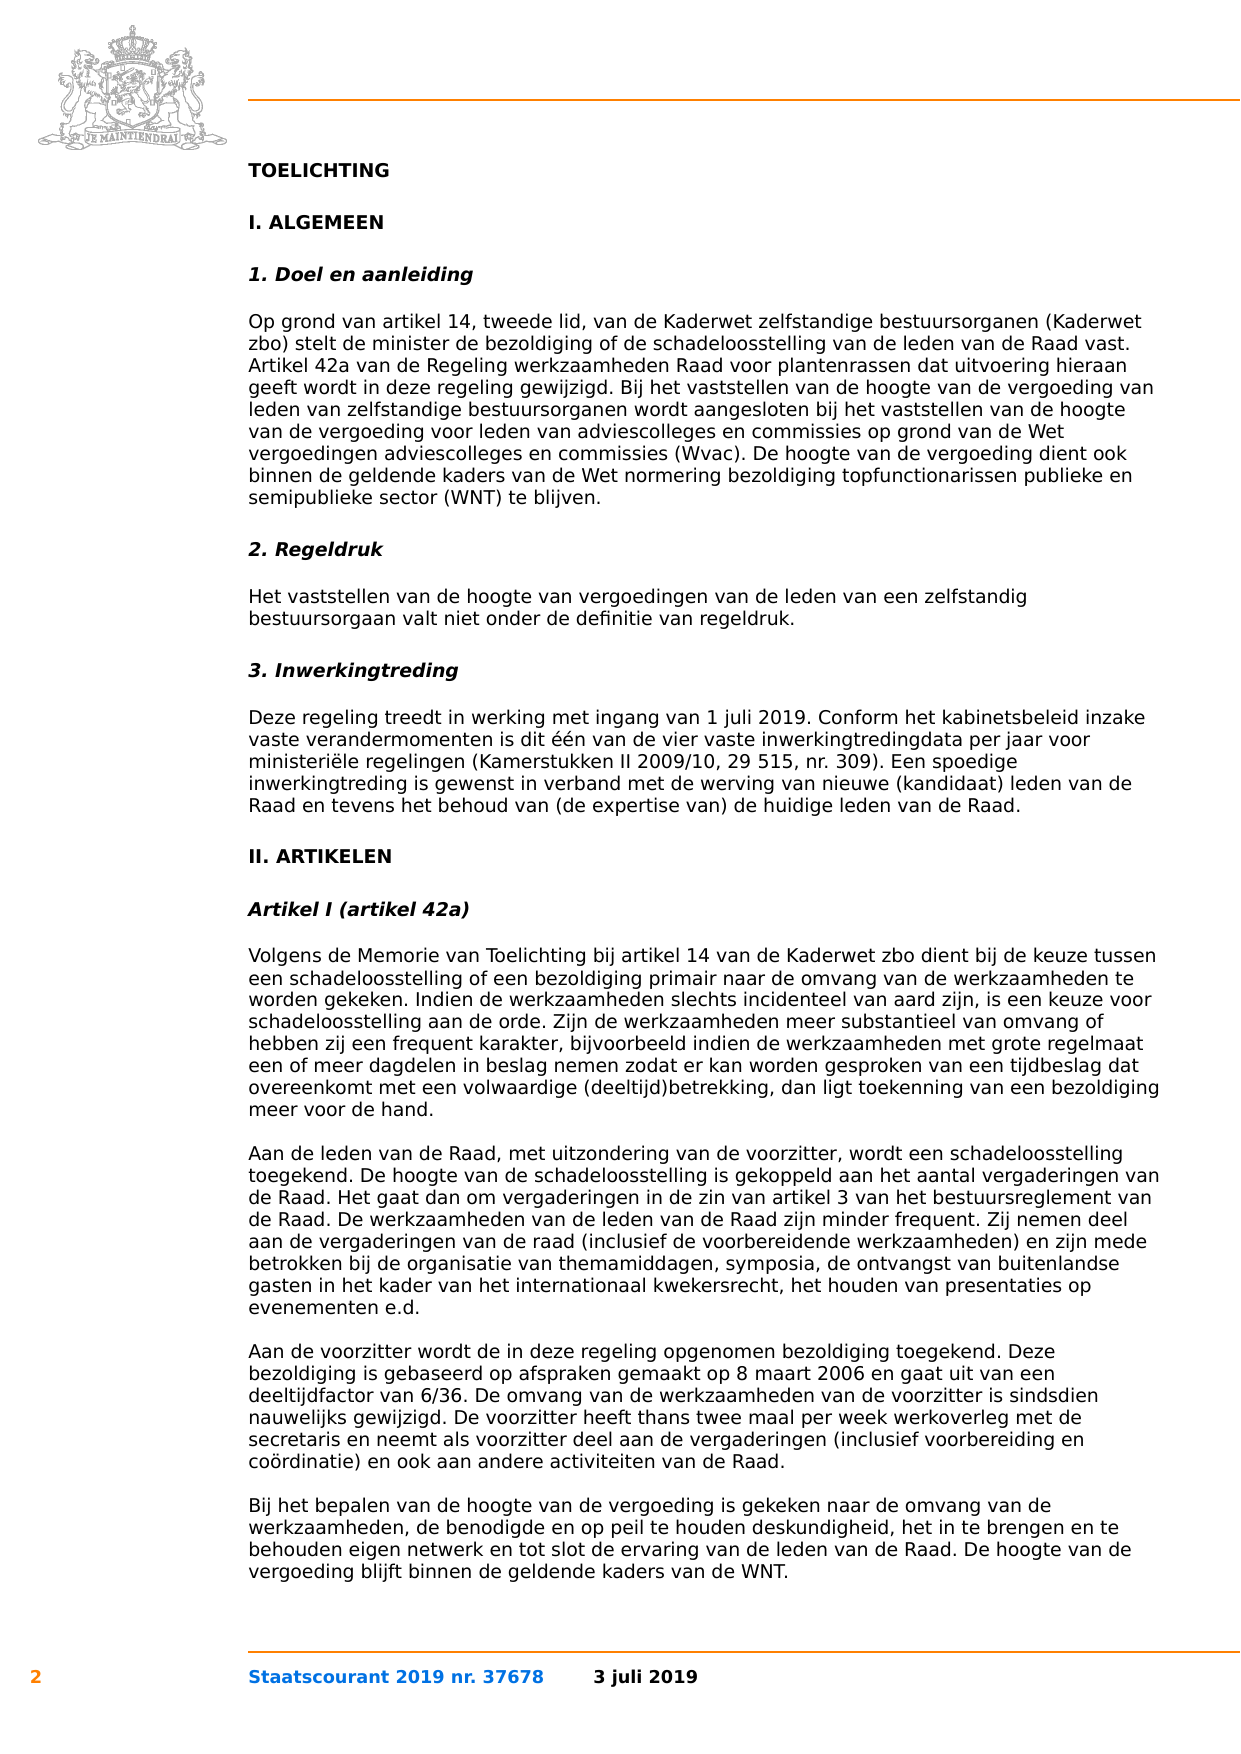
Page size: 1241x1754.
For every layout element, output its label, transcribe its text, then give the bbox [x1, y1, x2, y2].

subtitle 3. Inwerkingtreding [248, 659, 1163, 682]
picture [38, 25, 227, 150]
text Het vaststellen van de hoogte van vergoedingen van de leden van een zelfstandig bestuursorgaan valt niet onder de definitie van regeldruk. [248, 586, 1163, 629]
subtitle II. ARTIKELEN [248, 846, 1163, 868]
text Op grond van artikel 14, tweede lid, van de Kaderwet zelfstandige bestuursorganen (Kaderwet zbo) stelt de minister de bezoldiging of de schadeloosstelling van de leden van de Raad vast. Artikel 42a van de Regeling werkzaamheden Raad voor plantenrassen dat uitvoering hieraan geeft wordt in deze regeling gewijzigd. Bij het vaststellen van de hoogte van de vergoeding van leden van zelfstandige bestuursorganen wordt aangesloten bij het vaststellen van de hoogte van de vergoeding voor leden van adviescolleges en commissies op grond van de Wet vergoedingen adviescolleges en commissies (Wvac). De hoogte van de vergoeding dient ook binnen de geldende kaders van de Wet normering bezoldiging topfunctionarissen publieke en semipublieke sector (WNT) te blijven. [248, 311, 1163, 509]
text Deze regeling treedt in werking met ingang van 1 juli 2019. Conform het kabinetsbeleid inzake vaste verandermomenten is dit één van de vier vaste inwerkingtredingdata per jaar voor ministeriële regelingen (Kamerstukken II 2009/10, 29 515, nr. 309). Een spoedige inwerkingtreding is gewenst in verband met de werving van nieuwe (kandidaat) leden van de Raad en tevens het behoud van (de expertise van) de huidige leden van de Raad. [248, 707, 1163, 816]
text Aan de leden van de Raad, met uitzondering van de voorzitter, wordt een schadeloosstelling toegekend. De hoogte van de schadeloosstelling is gekoppeld aan het aantal vergaderingen van de Raad. Het gaat dan om vergaderingen in de zin van artikel 3 van het bestuursreglement van de Raad. De werkzaamheden van de leden van de Raad zijn minder frequent. Zij nemen deel aan de vergaderingen van de raad (inclusief de voorbereidende werkzaamheden) en zijn mede betrokken bij de organisatie van themamiddagen, symposia, de ontvangst van buitenlandse gasten in het kader van het internationaal kwekersrecht, het houden van presentaties op evenementen e.d. [248, 1143, 1163, 1319]
subtitle TOELICHTING [248, 160, 1163, 182]
subtitle 2. Regeldruk [248, 539, 1163, 561]
text Aan de voorzitter wordt de in deze regeling opgenomen bezoldiging toegekend. Deze bezoldiging is gebaseerd op afspraken gemaakt op 8 maart 2006 en gaat uit van een deeltijdfactor van 6/36. De omvang van de werkzaamheden van de voorzitter is sindsdien nauwelijks gewijzigd. De voorzitter heeft thans twee maal per week werkoverleg met de secretaris en neemt als voorzitter deel aan de vergaderingen (inclusief voorbereiding en coördinatie) en ook aan andere activiteiten van de Raad. [248, 1341, 1163, 1473]
text Volgens de Memorie van Toelichting bij artikel 14 van de Kaderwet zbo dient bij de keuze tussen een schadeloosstelling of een bezoldiging primair naar de omvang van de werkzaamheden te worden gekeken. Indien de werkzaamheden slechts incidenteel van aard zijn, is een keuze voor schadeloosstelling aan de orde. Zijn de werkzaamheden meer substantieel van omvang of hebben zij een frequent karakter, bijvoorbeeld indien de werkzaamheden met grote regelmaat een of meer dagdelen in beslag nemen zodat er kan worden gesproken van een tijdbeslag dat overeenkomt met een volwaardige (deeltijd)betrekking, dan ligt toekenning van een bezoldiging meer voor de hand. [248, 945, 1163, 1121]
subtitle 1. Doel en aanleiding [248, 264, 1163, 286]
subtitle I. ALGEMEEN [248, 212, 1163, 234]
subtitle Artikel I (artikel 42a) [248, 898, 1163, 920]
text Bij het bepalen van de hoogte van de vergoeding is gekeken naar de omvang van de werkzaamheden, de benodigde en op peil te houden deskundigheid, het in te brengen en te behouden eigen netwerk en tot slot de ervaring van de leden van de Raad. De hoogte van de vergoeding blijft binnen de geldende kaders van de WNT. [248, 1494, 1163, 1582]
